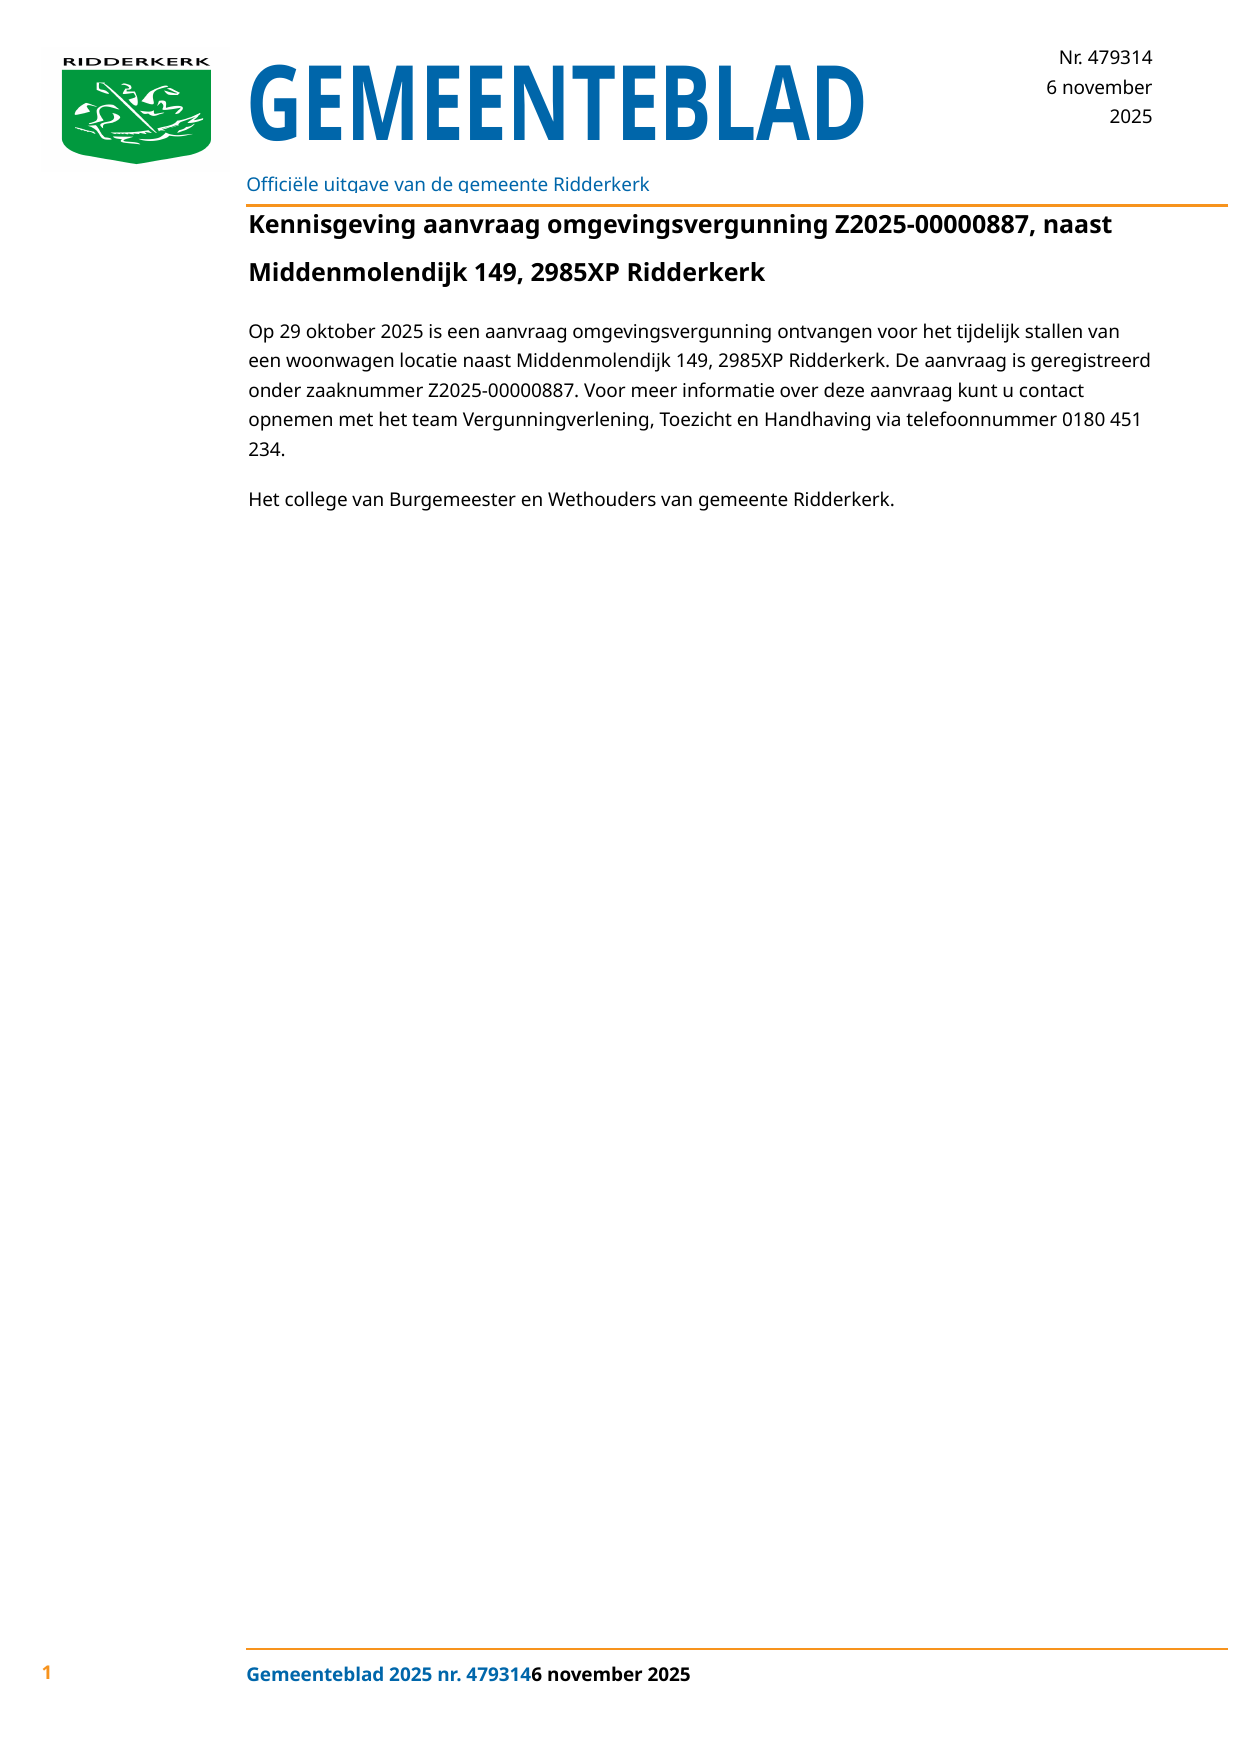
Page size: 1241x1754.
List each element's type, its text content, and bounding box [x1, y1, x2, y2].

text Kennisgeving aanvraag omgevingsvergunning Z2025-00000887, naast Middenmolendijk 149, 2985XP Ridderkerk [248, 207, 1152, 288]
text Op 29 oktober 2025 is een aanvraag omgevingsvergunning ontvangen voor het tijdelijk stallen van een woonwagen locatie naast Middenmolendijk 149, 2985XP Ridderkerk. De aanvraag is geregistreerd onder zaaknummer Z2025-00000887. Voor meer informatie over deze aanvraag kunt u contact opnemen met het team Vergunningverlening, Toezicht en Handhaving via telefoonnummer 0180 451 234. [248, 318, 1152, 462]
picture [41, 47, 231, 172]
text Het college van Burgemeester en Wethouders van gemeente Ridderkerk. [248, 487, 1152, 512]
